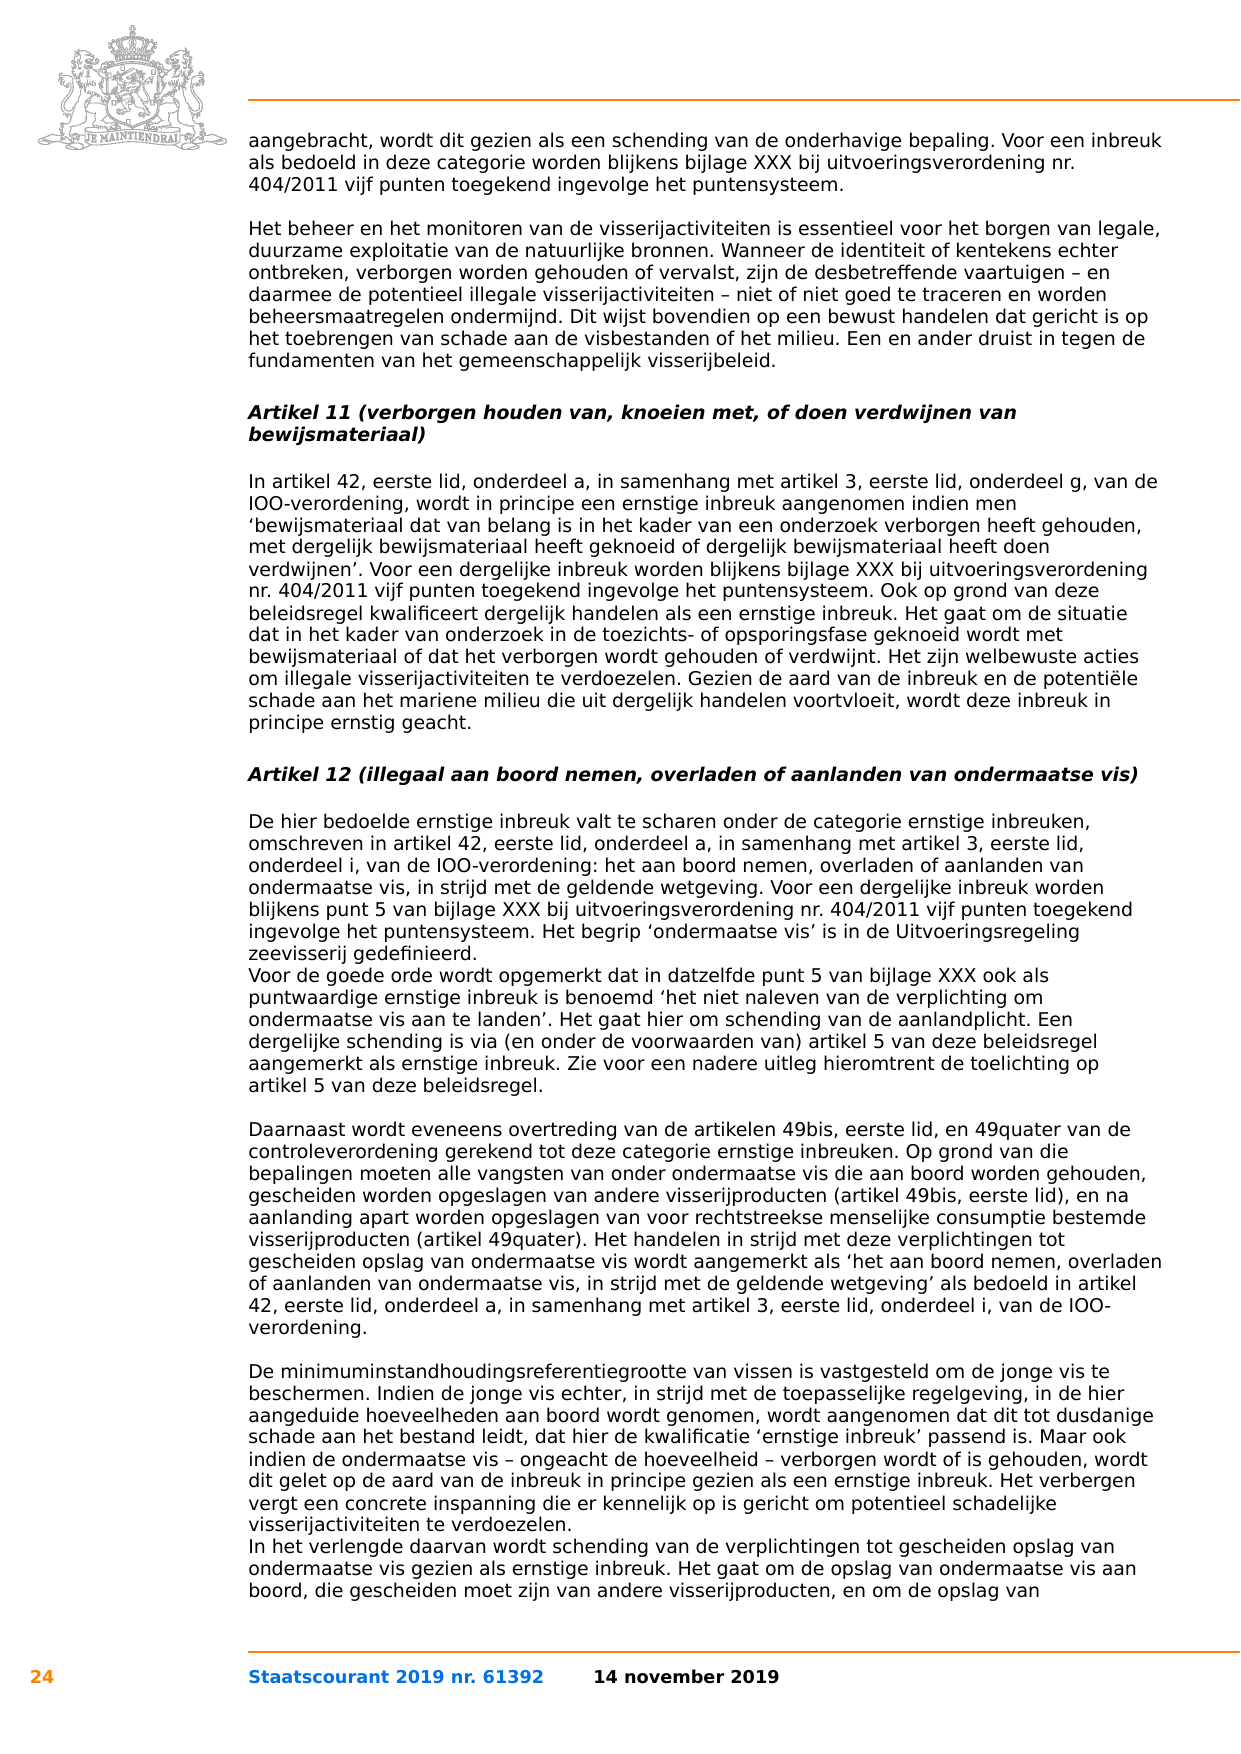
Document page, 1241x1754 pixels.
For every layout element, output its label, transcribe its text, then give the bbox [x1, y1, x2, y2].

text In het verlengde daarvan wordt schending van de verplichtingen tot gescheiden opslag van ondermaatse vis gezien als ernstige inbreuk. Het gaat om de opslag van ondermaatse vis aan boord, die gescheiden moet zijn van andere visserijproducten, en om de opslag van [248, 1536, 1163, 1602]
text aangebracht, wordt dit gezien als een schending van de onderhavige bepaling. Voor een inbreuk als bedoeld in deze categorie worden blijkens bijlage XXX bij uitvoeringsverordening nr. 404/2011 vijf punten toegekend ingevolge het puntensysteem. [248, 130, 1163, 196]
text Het beheer en het monitoren van de visserijactiviteiten is essentieel voor het borgen van legale, duurzame exploitatie van de natuurlijke bronnen. Wanneer de identiteit of kentekens echter ontbreken, verborgen worden gehouden of vervalst, zijn de desbetreffende vaartuigen – en daarmee de potentieel illegale visserijactiviteiten – niet of niet goed te traceren en worden beheersmaatregelen ondermijnd. Dit wijst bovendien op een bewust handelen dat gericht is op het toebrengen van schade aan de visbestanden of het milieu. Een en ander druist in tegen de fundamenten van het gemeenschappelijk visserijbeleid. [248, 218, 1163, 372]
text In artikel 42, eerste lid, onderdeel a, in samenhang met artikel 3, eerste lid, onderdeel g, van de IOO-verordening, wordt in principe een ernstige inbreuk aangenomen indien men ‘bewijsmateriaal dat van belang is in het kader van een onderzoek verborgen heeft gehouden, met dergelijk bewijsmateriaal heeft geknoeid of dergelijk bewijsmateriaal heeft doen verdwijnen’. Voor een dergelijke inbreuk worden blijkens bijlage XXX bij uitvoeringsverordening nr. 404/2011 vijf punten toegekend ingevolge het puntensysteem. Ook op grond van deze beleidsregel kwalificeert dergelijk handelen als een ernstige inbreuk. Het gaat om de situatie dat in het kader van onderzoek in de toezichts- of opsporingsfase geknoeid wordt met bewijsmateriaal of dat het verborgen wordt gehouden of verdwijnt. Het zijn welbewuste acties om illegale visserijactiviteiten te verdoezelen. Gezien de aard van de inbreuk en de potentiële schade aan het mariene milieu die uit dergelijk handelen voortvloeit, wordt deze inbreuk in principe ernstig geacht. [248, 471, 1163, 734]
subtitle Artikel 11 (verborgen houden van, knoeien met, of doen verdwijnen van bewijsmateriaal) [248, 402, 1163, 446]
text De hier bedoelde ernstige inbreuk valt te scharen onder de categorie ernstige inbreuken, omschreven in artikel 42, eerste lid, onderdeel a, in samenhang met artikel 3, eerste lid, onderdeel i, van de IOO-verordening: het aan boord nemen, overladen of aanlanden van ondermaatse vis, in strijd met de geldende wetgeving. Voor een dergelijke inbreuk worden blijkens punt 5 van bijlage XXX bij uitvoeringsverordening nr. 404/2011 vijf punten toegekend ingevolge het puntensysteem. Het begrip ‘ondermaatse vis’ is in de Uitvoeringsregeling zeevisserij gedefinieerd. [248, 811, 1163, 965]
text Voor de goede orde wordt opgemerkt dat in datzelfde punt 5 van bijlage XXX ook als puntwaardige ernstige inbreuk is benoemd ‘het niet naleven van de verplichting om ondermaatse vis aan te landen’. Het gaat hier om schending van de aanlandplicht. Een dergelijke schending is via (en onder de voorwaarden van) artikel 5 van deze beleidsregel aangemerkt als ernstige inbreuk. Zie voor een nadere uitleg hieromtrent de toelichting op artikel 5 van deze beleidsregel. [248, 965, 1163, 1097]
text Daarnaast wordt eveneens overtreding van de artikelen 49bis, eerste lid, en 49quater van de controleverordening gerekend tot deze categorie ernstige inbreuken. Op grond van die bepalingen moeten alle vangsten van onder ondermaatse vis die aan boord worden gehouden, gescheiden worden opgeslagen van andere visserijproducten (artikel 49bis, eerste lid), en na aanlanding apart worden opgeslagen van voor rechtstreekse menselijke consumptie bestemde visserijproducten (artikel 49quater). Het handelen in strijd met deze verplichtingen tot gescheiden opslag van ondermaatse vis wordt aangemerkt als ‘het aan boord nemen, overladen of aanlanden van ondermaatse vis, in strijd met de geldende wetgeving’ als bedoeld in artikel 42, eerste lid, onderdeel a, in samenhang met artikel 3, eerste lid, onderdeel i, van de IOO-verordening. [248, 1119, 1163, 1339]
text De minimuminstandhoudingsreferentiegrootte van vissen is vastgesteld om de jonge vis te beschermen. Indien de jonge vis echter, in strijd met de toepasselijke regelgeving, in de hier aangeduide hoeveelheden aan boord wordt genomen, wordt aangenomen dat dit tot dusdanige schade aan het bestand leidt, dat hier de kwalificatie ‘ernstige inbreuk’ passend is. Maar ook indien de ondermaatse vis – ongeacht de hoeveelheid – verborgen wordt of is gehouden, wordt dit gelet op de aard van de inbreuk in principe gezien als een ernstige inbreuk. Het verbergen vergt een concrete inspanning die er kennelijk op is gericht om potentieel schadelijke visserijactiviteiten te verdoezelen. [248, 1361, 1163, 1536]
subtitle Artikel 12 (illegaal aan boord nemen, overladen of aanlanden van ondermaatse vis) [248, 764, 1163, 786]
picture [38, 25, 227, 150]
